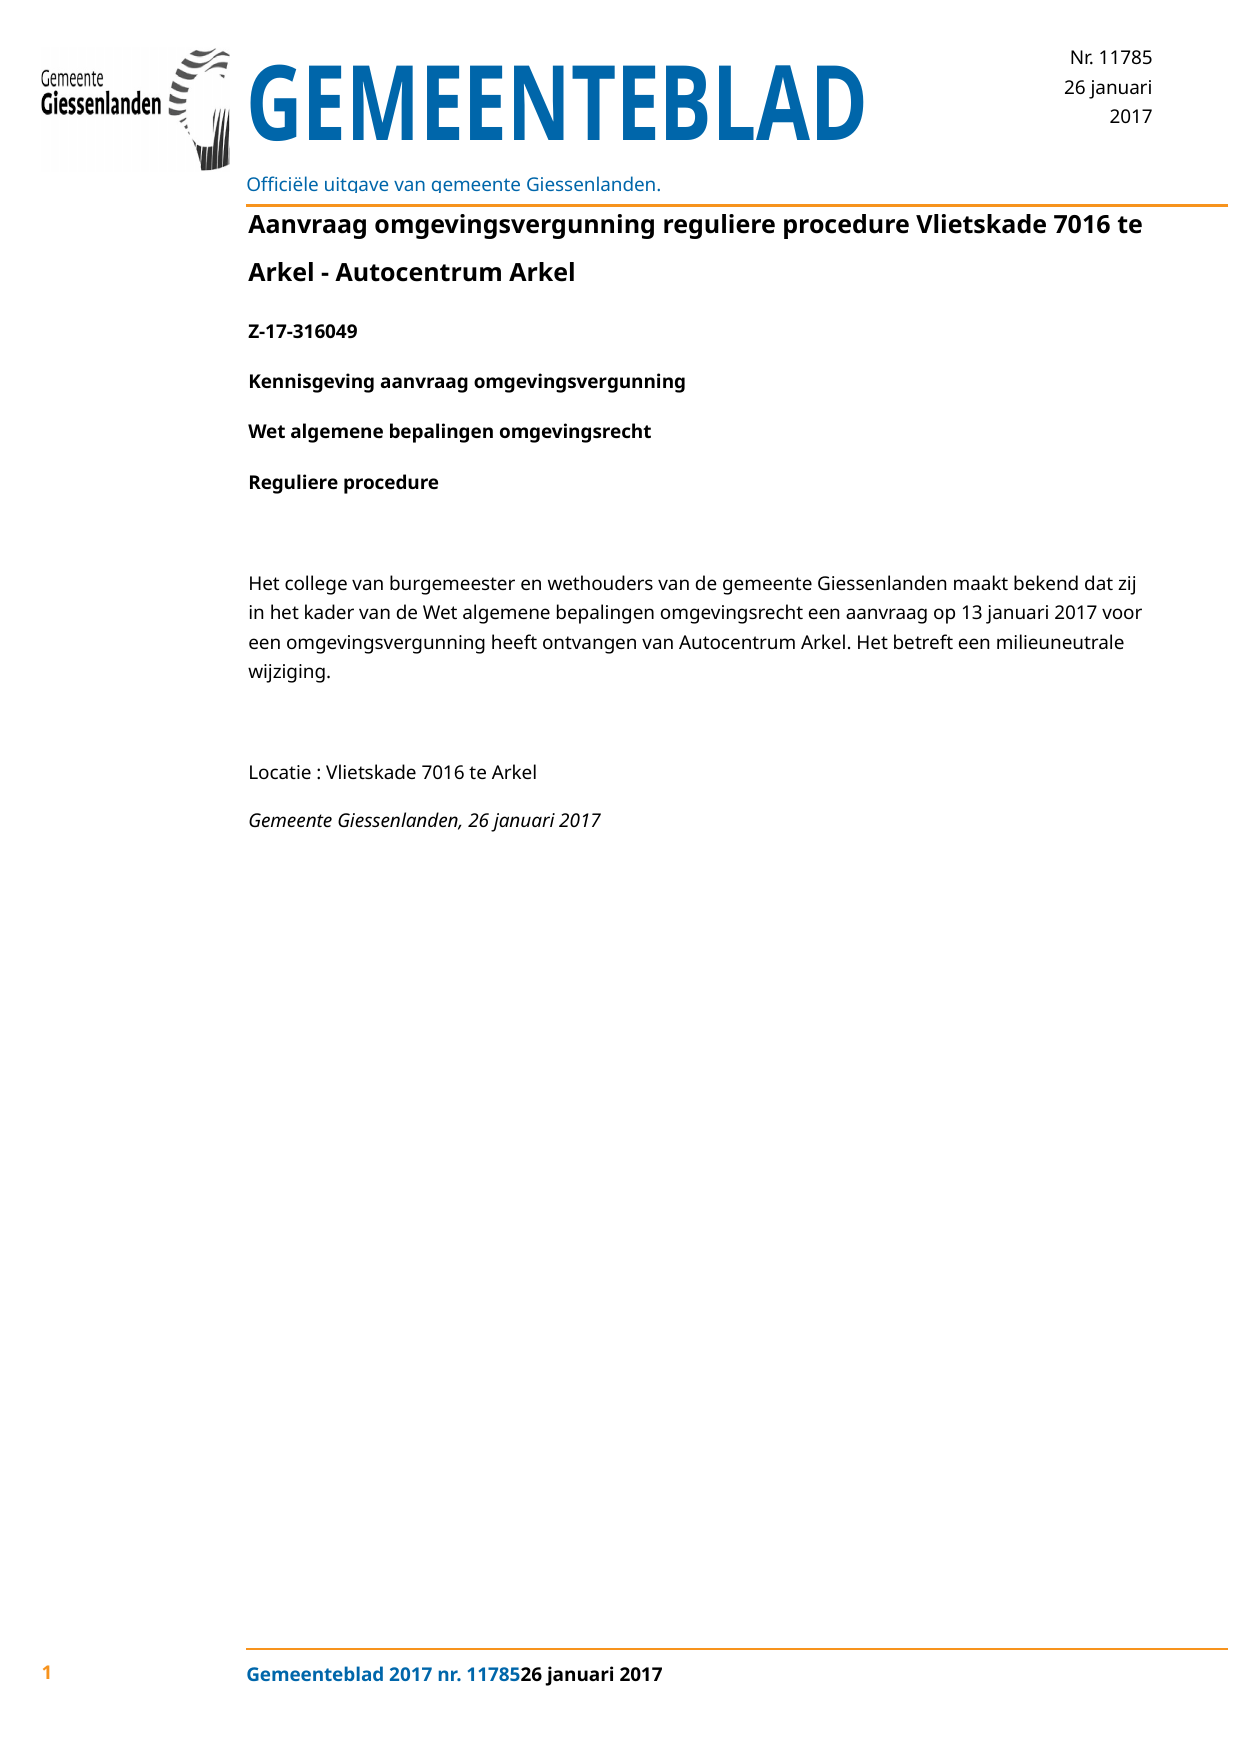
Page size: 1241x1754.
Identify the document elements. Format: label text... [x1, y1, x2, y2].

picture [41, 47, 231, 172]
text Het college van burgemeester en wethouders van de gemeente Giessenlanden maakt bekend dat zij in het kader van de Wet algemene bepalingen omgevingsrecht een aanvraag op 13 januari 2017 voor een omgevingsvergunning heeft ontvangen van Autocentrum Arkel. Het betreft een milieuneutrale wijziging. [248, 570, 1152, 684]
text Locatie : Vlietskade 7016 te Arkel [248, 759, 1152, 785]
text Gemeente Giessenlanden, 26 januari 2017 [248, 807, 1152, 833]
text Reguliere procedure [248, 469, 1152, 495]
text Kennisgeving aanvraag omgevingsvergunning [248, 368, 1152, 394]
text Aanvraag omgevingsvergunning reguliere procedure Vlietskade 7016 te Arkel - Autocentrum Arkel [248, 207, 1152, 288]
text Wet algemene bepalingen omgevingsrecht [248, 419, 1152, 444]
text Z-17-316049 [248, 318, 1152, 344]
